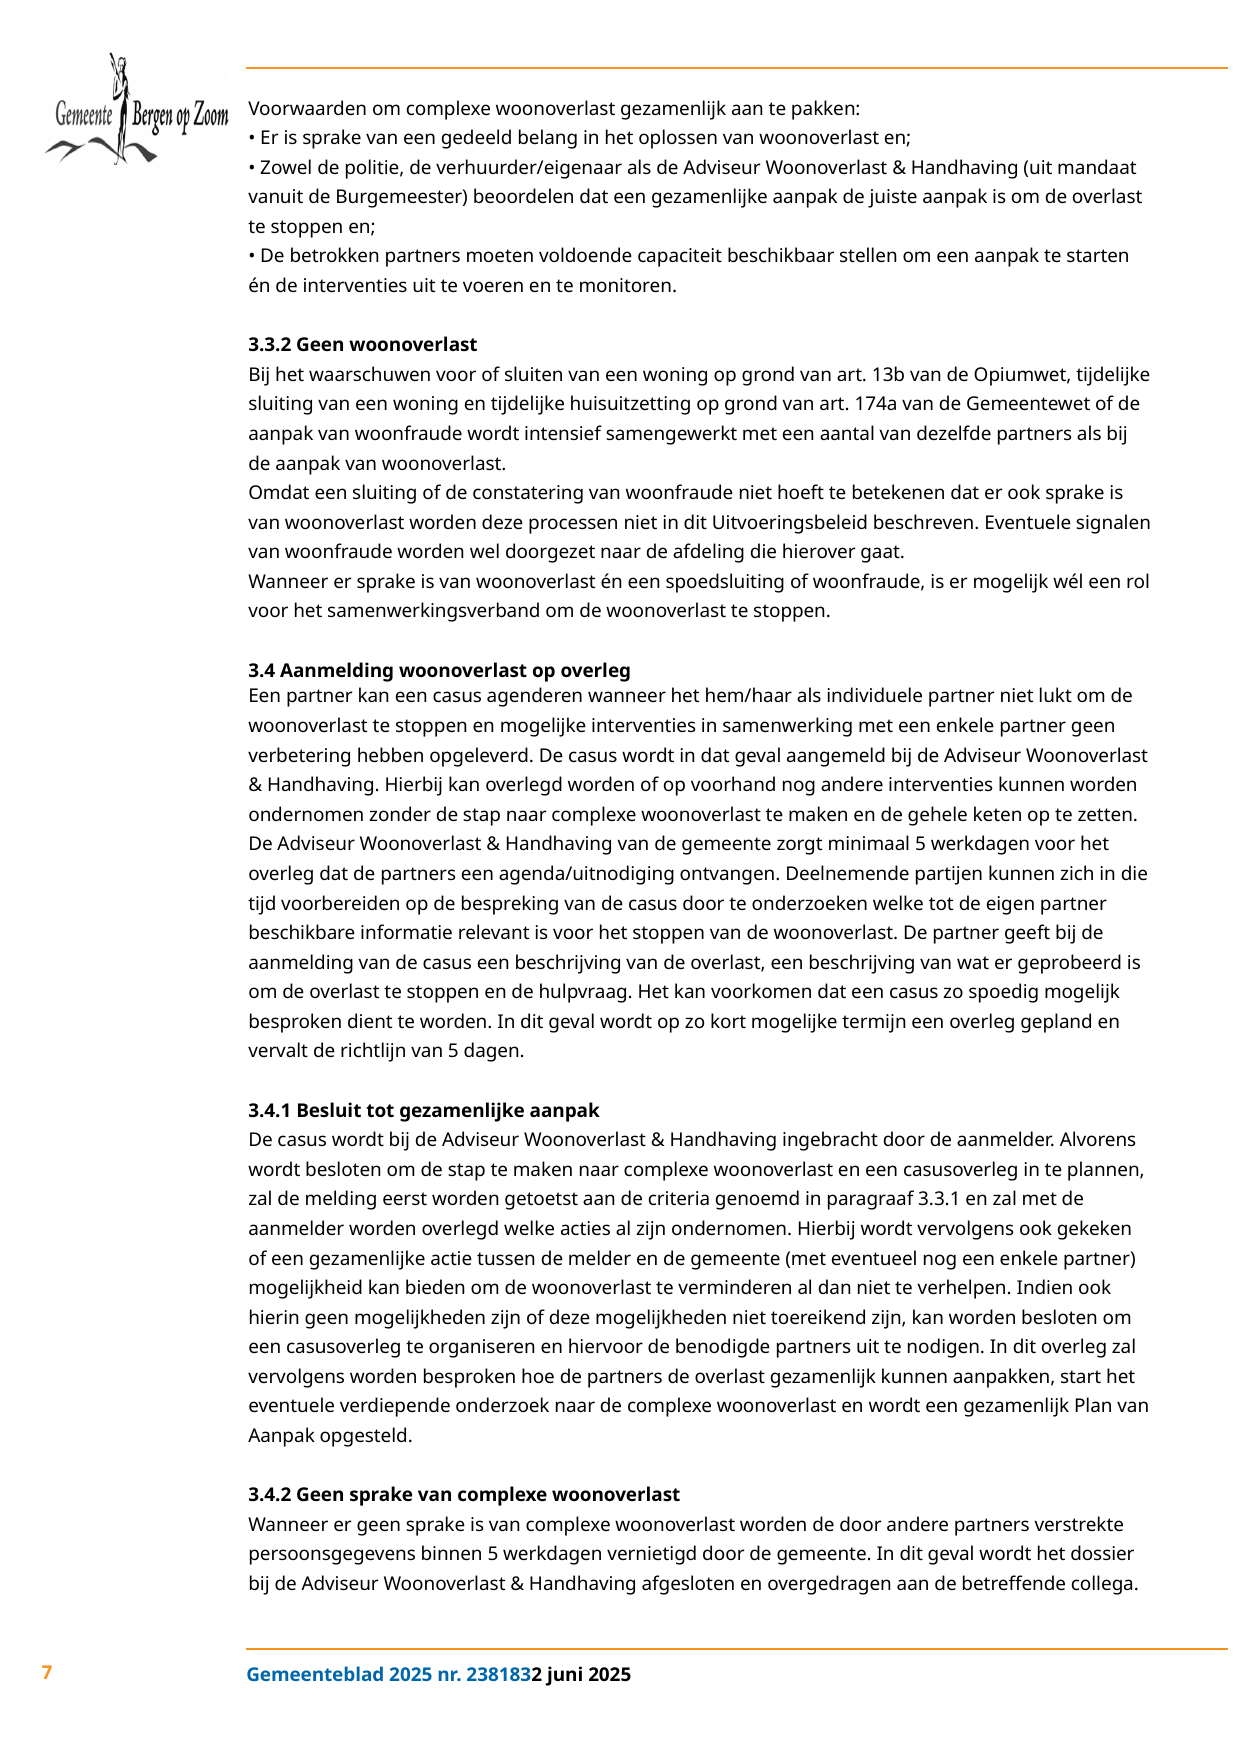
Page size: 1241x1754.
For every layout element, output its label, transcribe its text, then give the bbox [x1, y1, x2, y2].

text • Er is sprake van een gedeeld belang in het oplossen van woonoverlast en; [248, 124, 1152, 150]
text 3.4.1 Besluit tot gezamenlijke aanpak [248, 1097, 1152, 1122]
text 3.3.2 Geen woonoverlast [248, 331, 1152, 357]
text • De betrokken partners moeten voldoende capaciteit beschikbaar stellen om een aanpak te starten én de interventies uit te voeren en te monitoren. [248, 243, 1152, 298]
picture [41, 47, 231, 172]
text 3.4.2 Geen sprake van complexe woonoverlast [248, 1481, 1152, 1507]
text De casus wordt bij de Adviseur Woonoverlast & Handhaving ingebracht door de aanmelder. Alvorens wordt besloten om de stap te maken naar complexe woonoverlast en een casusoverleg in te plannen, zal de melding eerst worden getoetst aan de criteria genoemd in paragraaf 3.3.1 en zal met de aanmelder worden overlegd welke acties al zijn ondernomen. Hierbij wordt vervolgens ook gekeken of een gezamenlijke actie tussen de melder en de gemeente (met eventueel nog een enkele partner) mogelijkheid kan bieden om de woonoverlast te verminderen al dan niet te verhelpen. Indien ook hierin geen mogelijkheden zijn of deze mogelijkheden niet toereikend zijn, kan worden besloten om een casusoverleg te organiseren en hiervoor de benodigde partners uit te nodigen. In dit overleg zal vervolgens worden besproken hoe de partners de overlast gezamenlijk kunnen aanpakken, start het eventuele verdiepende onderzoek naar de complexe woonoverlast en wordt een gezamenlijk Plan van Aanpak opgesteld. [248, 1126, 1152, 1448]
text 3.4 Aanmelding woonoverlast op overleg [248, 657, 1152, 683]
text Wanneer er sprake is van woonoverlast én een spoedsluiting of woonfraude, is er mogelijk wél een rol voor het samenwerkingsverband om de woonoverlast te stoppen. [248, 568, 1152, 623]
text Voorwaarden om complexe woonoverlast gezamenlijk aan te pakken: [248, 95, 1152, 121]
text Wanneer er geen sprake is van complexe woonoverlast worden de door andere partners verstrekte persoonsgegevens binnen 5 werkdagen vernietigd door de gemeente. In dit geval wordt het dossier bij de Adviseur Woonoverlast & Handhaving afgesloten en overgedragen aan de betreffende collega. [248, 1511, 1152, 1596]
text Een partner kan een casus agenderen wanneer het hem/haar als individuele partner niet lukt om de woonoverlast te stoppen en mogelijke interventies in samenwerking met een enkele partner geen verbetering hebben opgeleverd. De casus wordt in dat geval aangemeld bij de Adviseur Woonoverlast & Handhaving. Hierbij kan overlegd worden of op voorhand nog andere interventies kunnen worden ondernomen zonder de stap naar complexe woonoverlast te maken en de gehele keten op te zetten. De Adviseur Woonoverlast & Handhaving van de gemeente zorgt minimaal 5 werkdagen voor het overleg dat de partners een agenda/uitnodiging ontvangen. Deelnemende partijen kunnen zich in die tijd voorbereiden op de bespreking van de casus door te onderzoeken welke tot de eigen partner beschikbare informatie relevant is voor het stoppen van de woonoverlast. De partner geeft bij de aanmelding van de casus een beschrijving van de overlast, een beschrijving van wat er geprobeerd is om de overlast te stoppen en de hulpvraag. Het kan voorkomen dat een casus zo spoedig mogelijk besproken dient te worden. In dit geval wordt op zo kort mogelijke termijn een overleg gepland en vervalt de richtlijn van 5 dagen. [248, 683, 1152, 1063]
text Omdat een sluiting of de constatering van woonfraude niet hoeft te betekenen dat er ook sprake is van woonoverlast worden deze processen niet in dit Uitvoeringsbeleid beschreven. Eventuele signalen van woonfraude worden wel doorgezet naar de afdeling die hierover gaat. [248, 479, 1152, 564]
text • Zowel de politie, de verhuurder/eigenaar als de Adviseur Woonoverlast & Handhaving (uit mandaat vanuit de Burgemeester) beoordelen dat een gezamenlijke aanpak de juiste aanpak is om de overlast te stoppen en; [248, 154, 1152, 239]
text Bij het waarschuwen voor of sluiten van een woning op grond van art. 13b van de Opiumwet, tijdelijke sluiting van een woning en tijdelijke huisuitzetting op grond van art. 174a van de Gemeentewet of de aanpak van woonfraude wordt intensief samengewerkt met een aantal van dezelfde partners als bij de aanpak van woonoverlast. [248, 361, 1152, 476]
